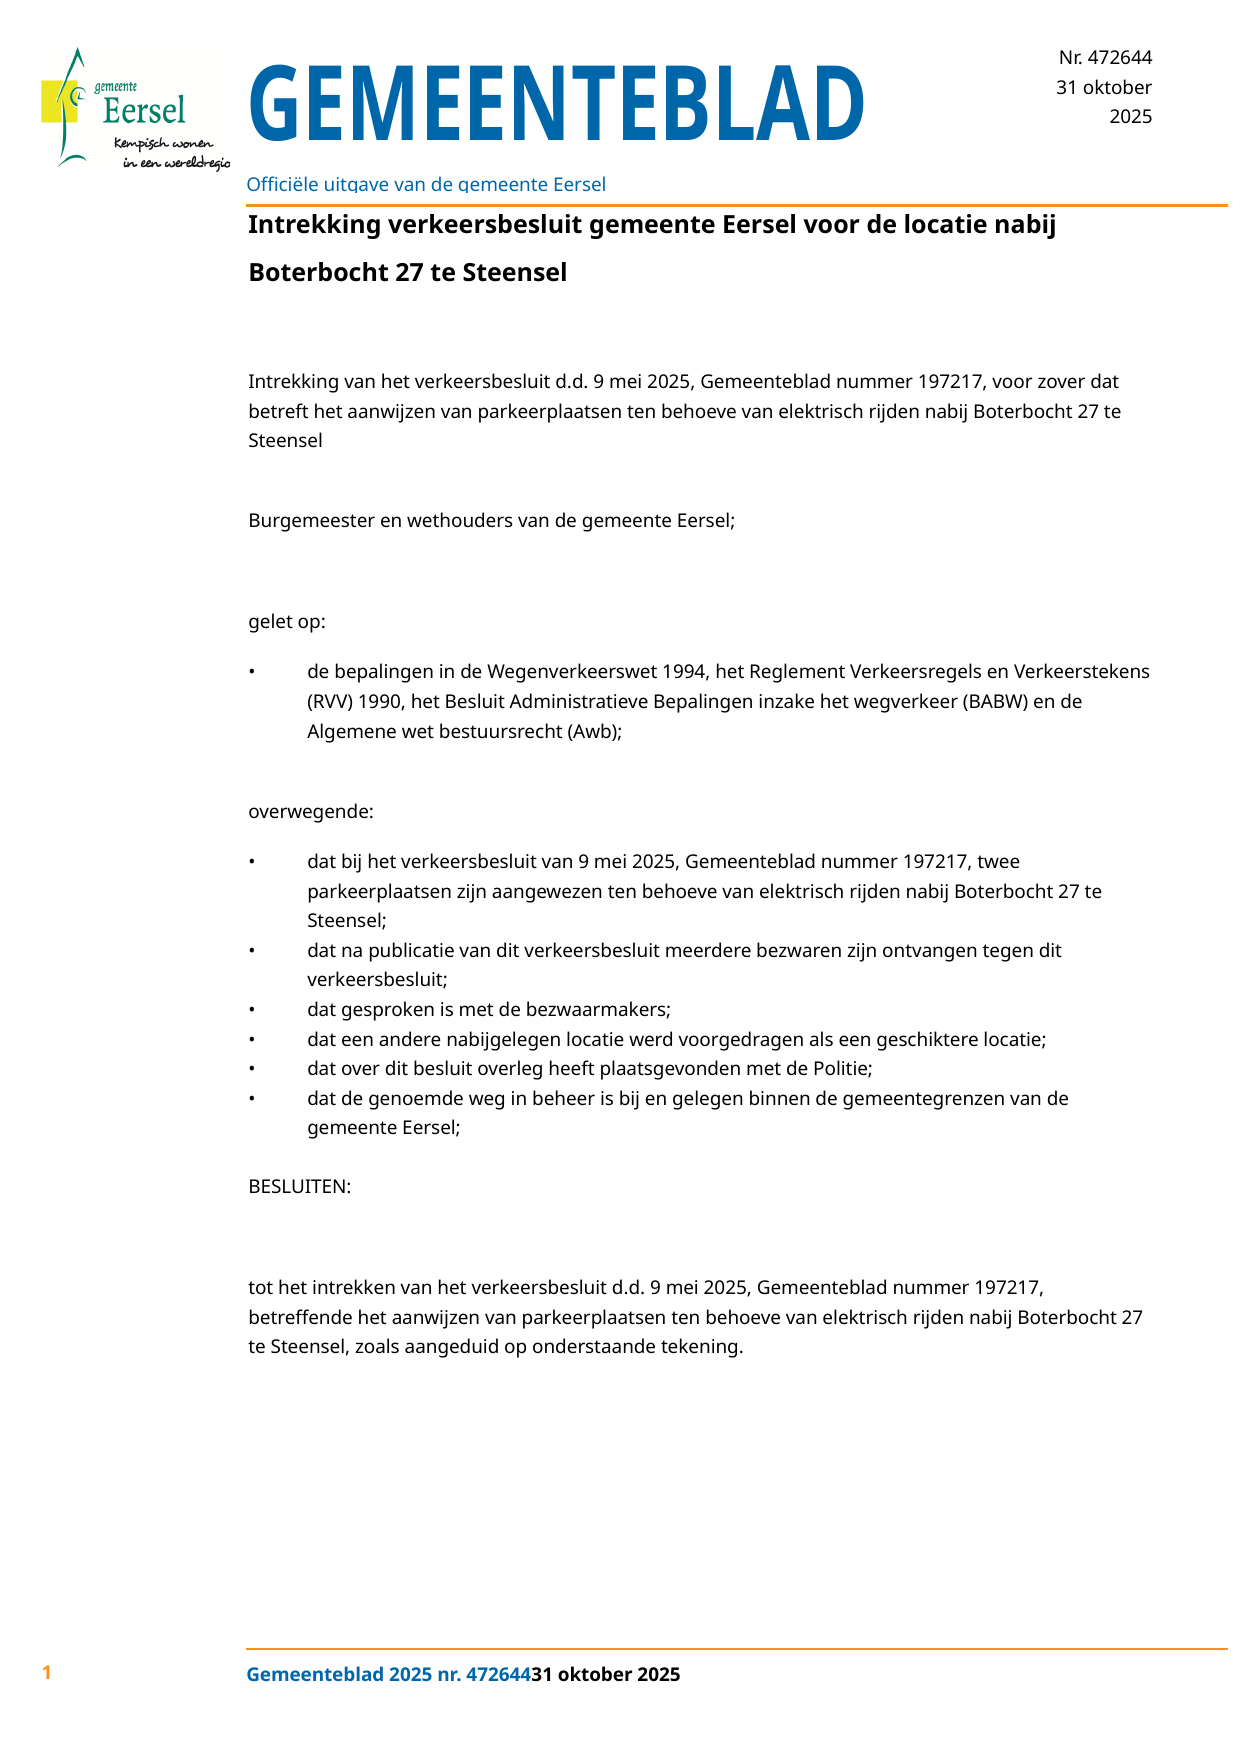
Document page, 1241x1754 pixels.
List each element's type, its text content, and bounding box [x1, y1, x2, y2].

list de bepalingen in de Wegenverkeerswet 1994, het Reglement Verkeersregels en Verkeerstekens (RVV) 1990, het Besluit Administratieve Bepalingen inzake het wegverkeer (BABW) en de Algemene wet bestuursrecht (Awb); [248, 659, 1152, 743]
list dat bij het verkeersbesluit van 9 mei 2025, Gemeenteblad nummer 197217, twee parkeerplaatsen zijn aangewezen ten behoeve van elektrisch rijden nabij Boterbocht 27 te Steensel; [248, 848, 1152, 933]
text BESLUITEN: [248, 1174, 1152, 1199]
picture [41, 47, 231, 172]
text overwegende: [248, 798, 1152, 823]
list dat na publicatie van dit verkeersbesluit meerdere bezwaren zijn ontvangen tegen dit verkeersbesluit; [248, 937, 1152, 992]
list dat gesproken is met de bezwaarmakers; [248, 996, 1152, 1022]
text tot het intrekken van het verkeersbesluit d.d. 9 mei 2025, Gemeenteblad nummer 197217, betreffende het aanwijzen van parkeerplaatsen ten behoeve van elektrisch rijden nabij Boterbocht 27 te Steensel, zoals aangeduid op onderstaande tekening. [248, 1274, 1152, 1359]
list dat een andere nabijgelegen locatie werd voorgedragen als een geschiktere locatie; [248, 1026, 1152, 1051]
text Intrekking van het verkeersbesluit d.d. 9 mei 2025, Gemeenteblad nummer 197217, voor zover dat betreft het aanwijzen van parkeerplaatsen ten behoeve van elektrisch rijden nabij Boterbocht 27 te Steensel [248, 368, 1152, 453]
list dat over dit besluit overleg heeft plaatsgevonden met de Politie; [248, 1055, 1152, 1081]
text Intrekking verkeersbesluit gemeente Eersel voor de locatie nabij Boterbocht 27 te Steensel [248, 207, 1152, 288]
text gelet op: [248, 608, 1152, 634]
text Burgemeester en wethouders van de gemeente Eersel; [248, 507, 1152, 533]
list dat de genoemde weg in beheer is bij en gelegen binnen de gemeentegrenzen van de gemeente Eersel; [248, 1085, 1152, 1140]
